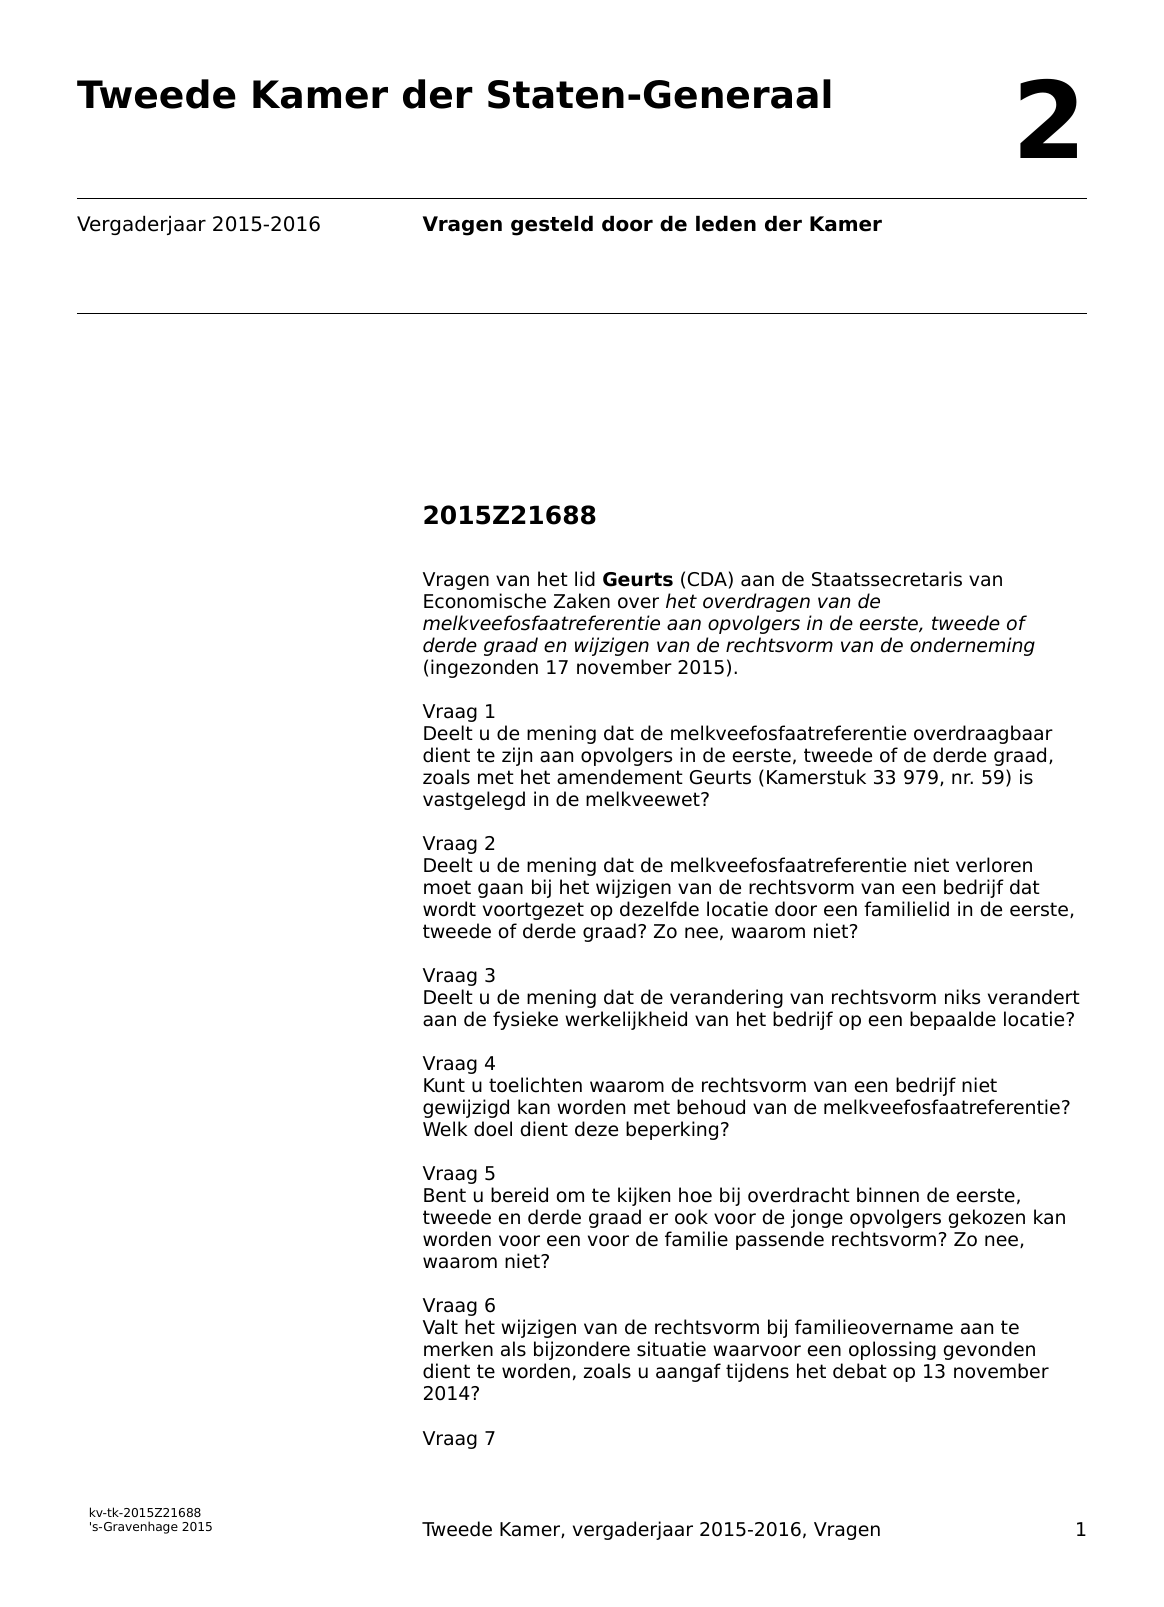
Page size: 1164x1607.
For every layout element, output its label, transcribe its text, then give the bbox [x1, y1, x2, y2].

text Kunt u toelichten waarom de rechtsvorm van een bedrijf niet gewijzigd kan worden met behoud van de melkveefosfaatreferentie? Welk doel dient deze beperking? [422, 1075, 1087, 1141]
text 2015Z21688 [422, 501, 1087, 531]
text Bent u bereid om te kijken hoe bij overdracht binnen de eerste, tweede en derde graad er ook voor de jonge opvolgers gekozen kan worden voor een voor de familie passende rechtsvorm? Zo nee, waarom niet? [422, 1185, 1087, 1273]
table_cell Vergaderjaar 2015-2016 [77, 199, 422, 313]
table_header Tweede Kamer der Staten-Generaal [77, 59, 886, 198]
text Deelt u de mening dat de melkveefosfaatreferentie overdraagbaar dient te zijn aan opvolgers in de eerste, tweede of de derde graad, zoals met het amendement Geurts (Kamerstuk 33 979, nr. 59) is vastgelegd in de melkveewet? [422, 723, 1087, 811]
text Deelt u de mening dat de melkveefosfaatreferentie niet verloren moet gaan bij het wijzigen van de rechtsvorm van een bedrijf dat wordt voortgezet op dezelfde locatie door een familielid in de eerste, tweede of derde graad? Zo nee, waarom niet? [422, 855, 1087, 943]
text Vragen van het lid Geurts (CDA) aan de Staatssecretaris van Economische Zaken over het overdragen van de melkveefosfaatreferentie aan opvolgers in de eerste, tweede of derde graad en wijzigen van de rechtsvorm van de onderneming (ingezonden 17 november 2015). [422, 569, 1087, 679]
text Vraag 5 [422, 1163, 1087, 1185]
text Vraag 2 [422, 833, 1087, 855]
text Deelt u de mening dat de verandering van rechtsvorm niks verandert aan de fysieke werkelijkheid van het bedrijf op een bepaalde locatie? [422, 987, 1087, 1031]
table_header 2 [886, 59, 1087, 198]
text 's-Gravenhage 2015 [88, 1520, 323, 1534]
text Vraag 1 [422, 701, 1087, 723]
text Vraag 6 [422, 1295, 1087, 1317]
text Vraag 4 [422, 1053, 1087, 1075]
text Vraag 3 [422, 965, 1087, 987]
text Vraag 7 [422, 1427, 1087, 1449]
table_cell Vragen gesteld door de leden der Kamer [422, 199, 1087, 313]
text kv-tk-2015Z21688 [88, 1506, 323, 1520]
text Valt het wijzigen van de rechtsvorm bij familieovername aan te merken als bijzondere situatie waarvoor een oplossing gevonden dient te worden, zoals u aangaf tijdens het debat op 13 november 2014? [422, 1317, 1087, 1405]
